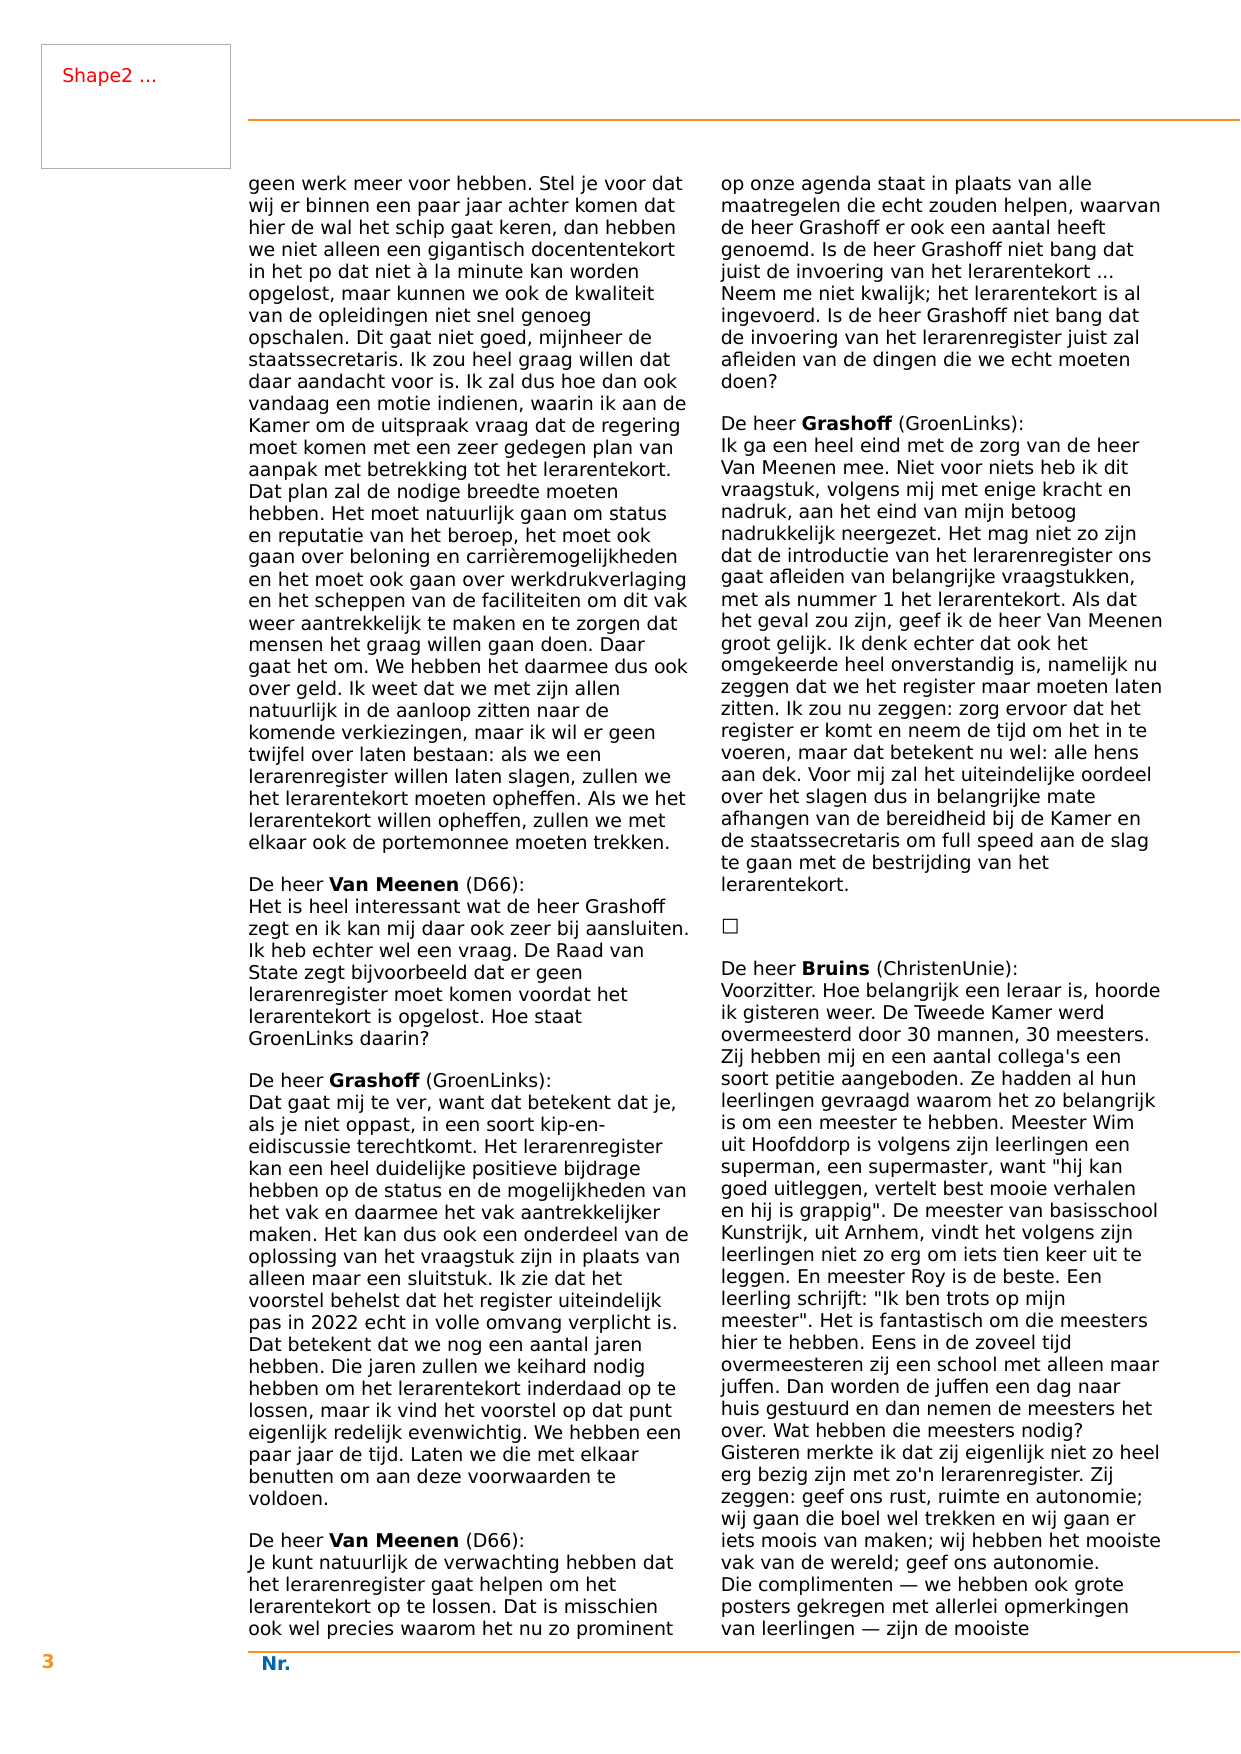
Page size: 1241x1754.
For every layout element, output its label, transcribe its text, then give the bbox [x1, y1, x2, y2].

text op onze agenda staat in plaats van alle maatregelen die echt zouden helpen, waarvan de heer Grashoff er ook een aantal heeft genoemd. Is de heer Grashoff niet bang dat juist de invoering van het lerarentekort ... Neem me niet kwalijk; het lerarentekort is al ingevoerd. Is de heer Grashoff niet bang dat de invoering van het lerarenregister juist zal afleiden van de dingen die we echt moeten doen? [721, 173, 1163, 393]
text Je kunt natuurlijk de verwachting hebben dat het lerarenregister gaat helpen om het lerarentekort op te lossen. Dat is misschien ook wel precies waarom het nu zo prominent [248, 1552, 691, 1639]
text Voorzitter. Hoe belangrijk een leraar is, hoorde ik gisteren weer. De Tweede Kamer werd overmeesterd door 30 mannen, 30 meesters. Zij hebben mij en een aantal collega's een soort petitie aangeboden. Ze hadden al hun leerlingen gevraagd waarom het zo belangrijk is om een meester te hebben. Meester Wim uit Hoofddorp is volgens zijn leerlingen een superman, een supermaster, want "hij kan goed uitleggen, vertelt best mooie verhalen en hij is grappig". De meester van basisschool Kunstrijk, uit Arnhem, vindt het volgens zijn leerlingen niet zo erg om iets tien keer uit te leggen. En meester Roy is de beste. Een leerling schrijft: "Ik ben trots op mijn meester". Het is fantastisch om die meesters hier te hebben. Eens in de zoveel tijd overmeesteren zij een school met alleen maar juffen. Dan worden de juffen een dag naar huis gestuurd en dan nemen de meesters het over. Wat hebben die meesters nodig? Gisteren merkte ik dat zij eigenlijk niet zo heel erg bezig zijn met zo'n lerarenregister. Zij zeggen: geef ons rust, ruimte en autonomie; wij gaan die boel wel trekken en wij gaan er iets moois van maken; wij hebben het mooiste vak van de wereld; geef ons autonomie. [721, 980, 1163, 1573]
text ⬜ [721, 916, 1163, 938]
text geen werk meer voor hebben. Stel je voor dat wij er binnen een paar jaar achter komen dat hier de wal het schip gaat keren, dan hebben we niet alleen een gigantisch docententekort in het po dat niet à la minute kan worden opgelost, maar kunnen we ook de kwaliteit van de opleidingen niet snel genoeg opschalen. Dit gaat niet goed, mijnheer de staatssecretaris. Ik zou heel graag willen dat daar aandacht voor is. Ik zal dus hoe dan ook vandaag een motie indienen, waarin ik aan de Kamer om de uitspraak vraag dat de regering moet komen met een zeer gedegen plan van aanpak met betrekking tot het lerarentekort. [248, 173, 691, 481]
text De heer Grashoff (GroenLinks): [248, 1070, 691, 1092]
text Die complimenten — we hebben ook grote posters gekregen met allerlei opmerkingen van leerlingen — zijn de mooiste [721, 1573, 1163, 1639]
text Dat gaat mij te ver, want dat betekent dat je, als je niet oppast, in een soort kip-en-eidiscussie terechtkomt. Het lerarenregister kan een heel duidelijke positieve bijdrage hebben op de status en de mogelijkheden van het vak en daarmee het vak aantrekkelijker maken. Het kan dus ook een onderdeel van de oplossing van het vraagstuk zijn in plaats van alleen maar een sluitstuk. Ik zie dat het voorstel behelst dat het register uiteindelijk pas in 2022 echt in volle omvang verplicht is. Dat betekent dat we nog een aantal jaren hebben. Die jaren zullen we keihard nodig hebben om het lerarentekort inderdaad op te lossen, maar ik vind het voorstel op dat punt eigenlijk redelijk evenwichtig. We hebben een paar jaar de tijd. Laten we die met elkaar benutten om aan deze voorwaarden te voldoen. [248, 1092, 691, 1509]
text Ik ga een heel eind met de zorg van de heer Van Meenen mee. Niet voor niets heb ik dit vraagstuk, volgens mij met enige kracht en nadruk, aan het eind van mijn betoog nadrukkelijk neergezet. Het mag niet zo zijn dat de introductie van het lerarenregister ons gaat afleiden van belangrijke vraagstukken, met als nummer 1 het lerarentekort. Als dat het geval zou zijn, geef ik de heer Van Meenen groot gelijk. Ik denk echter dat ook het omgekeerde heel onverstandig is, namelijk nu zeggen dat we het register maar moeten laten zitten. Ik zou nu zeggen: zorg ervoor dat het register er komt en neem de tijd om het in te voeren, maar dat betekent nu wel: alle hens aan dek. Voor mij zal het uiteindelijke oordeel over het slagen dus in belangrijke mate afhangen van de bereidheid bij de Kamer en de staatssecretaris om full speed aan de slag te gaan met de bestrijding van het lerarentekort. [721, 434, 1163, 896]
text Het is heel interessant wat de heer Grashoff zegt en ik kan mij daar ook zeer bij aansluiten. Ik heb echter wel een vraag. De Raad van State zegt bijvoorbeeld dat er geen lerarenregister moet komen voordat het lerarentekort is opgelost. Hoe staat GroenLinks daarin? [248, 896, 691, 1050]
text De heer Grashoff (GroenLinks): [721, 413, 1163, 434]
text De heer Bruins (ChristenUnie): [721, 958, 1163, 980]
text Dat plan zal de nodige breedte moeten hebben. Het moet natuurlijk gaan om status en reputatie van het beroep, het moet ook gaan over beloning en carrièremogelijkheden en het moet ook gaan over werkdrukverlaging en het scheppen van de faciliteiten om dit vak weer aantrekkelijk te maken en te zorgen dat mensen het graag willen gaan doen. Daar gaat het om. We hebben het daarmee dus ook over geld. Ik weet dat we met zijn allen natuurlijk in de aanloop zitten naar de komende verkiezingen, maar ik wil er geen twijfel over laten bestaan: als we een lerarenregister willen laten slagen, zullen we het lerarentekort moeten opheffen. Als we het lerarentekort willen opheffen, zullen we met elkaar ook de portemonnee moeten trekken. [248, 481, 691, 854]
text De heer Van Meenen (D66): [248, 1529, 691, 1552]
text De heer Van Meenen (D66): [248, 874, 691, 896]
